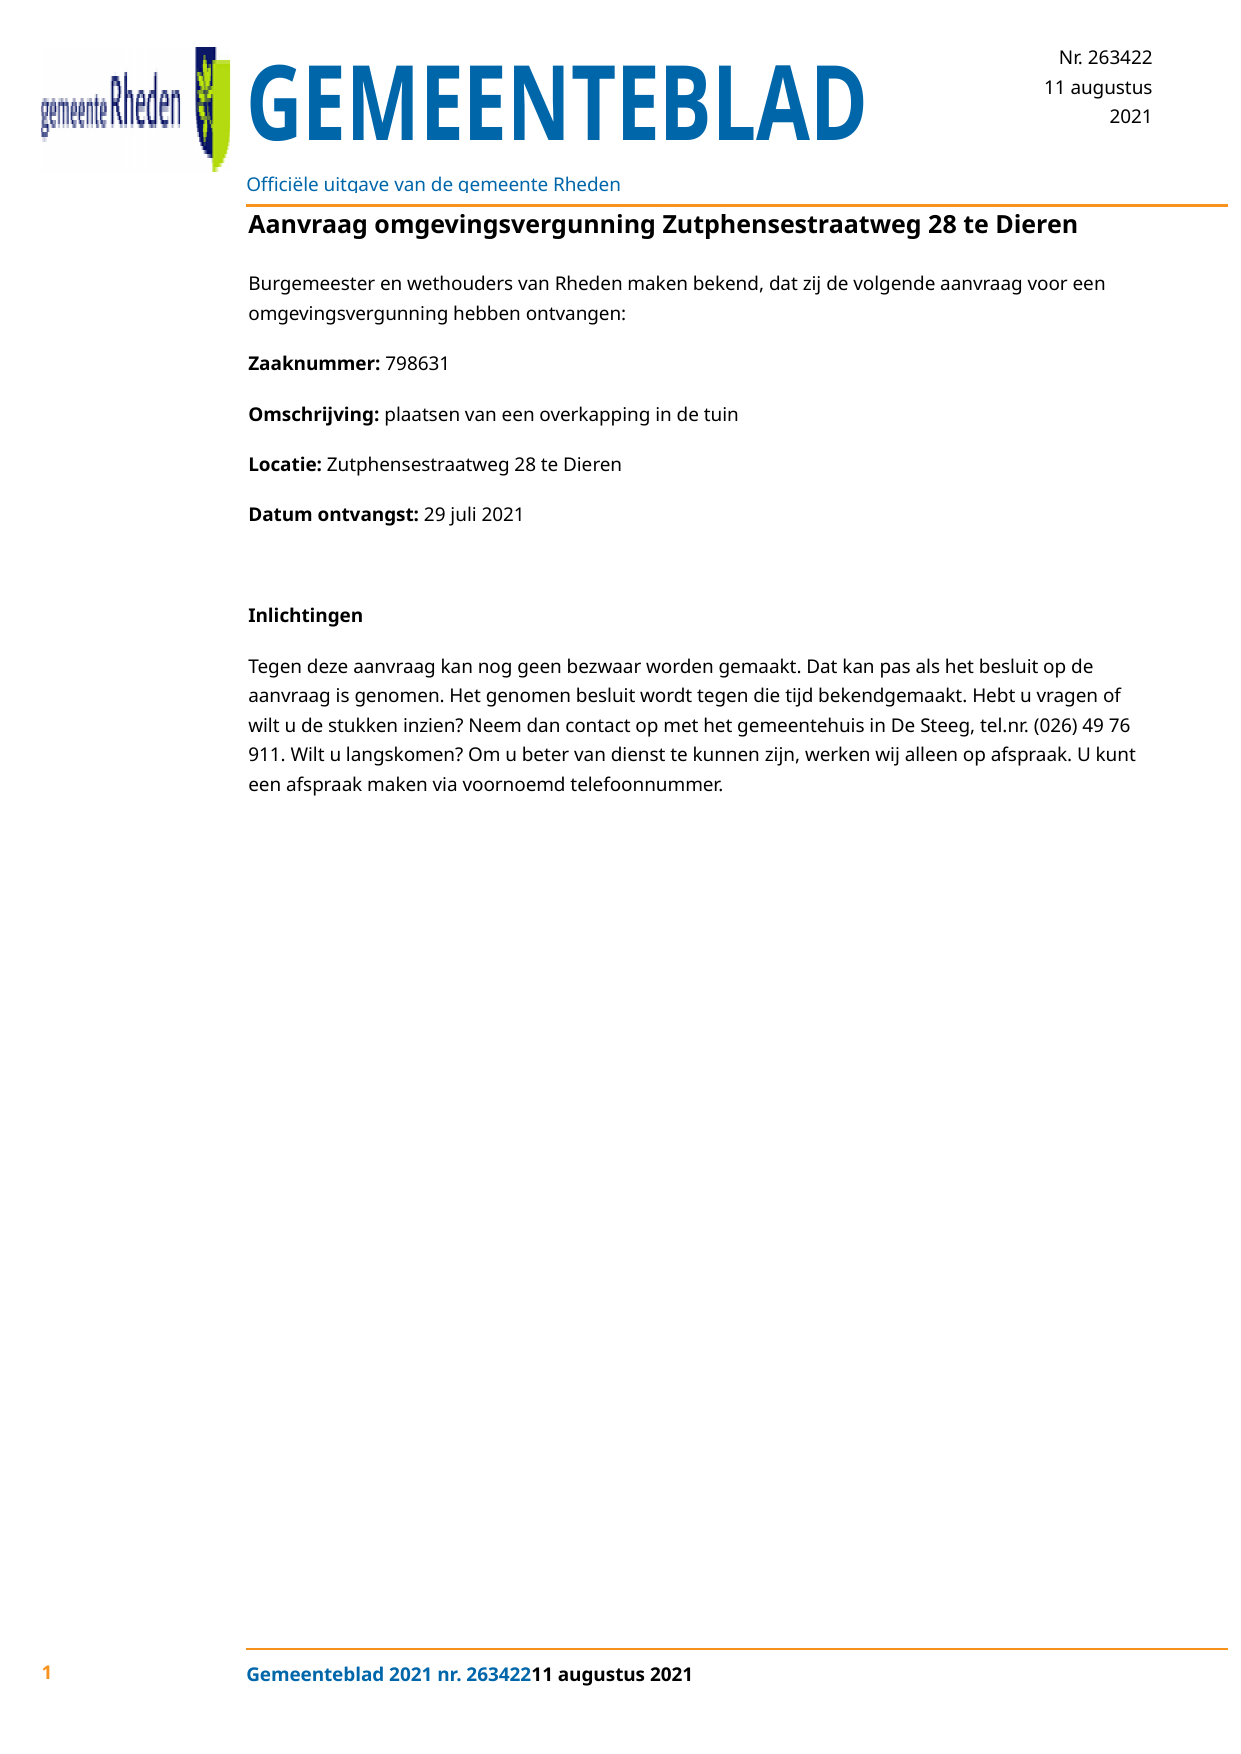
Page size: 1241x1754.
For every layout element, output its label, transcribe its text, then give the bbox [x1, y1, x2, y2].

text Inlichtingen [248, 602, 1152, 628]
text Tegen deze aanvraag kan nog geen bezwaar worden gemaakt. Dat kan pas als het besluit op de aanvraag is genomen. Het genomen besluit wordt tegen die tijd bekendgemaakt. Hebt u vragen of wilt u de stukken inzien? Neem dan contact op met het gemeentehuis in De Steeg, tel.nr. (026) 49 76 911. Wilt u langskomen? Om u beter van dienst te kunnen zijn, werken wij alleen op afspraak. U kunt een afspraak maken via voornoemd telefoonnummer. [248, 653, 1152, 797]
text Datum ontvangst: 29 juli 2021 [248, 502, 1152, 527]
text Locatie: Zutphensestraatweg 28 te Dieren [248, 451, 1152, 477]
text Burgemeester en wethouders van Rheden maken bekend, dat zij de volgende aanvraag voor een omgevingsvergunning hebben ontvangen: [248, 270, 1152, 326]
text Zaaknummer: 798631 [248, 350, 1152, 376]
picture [41, 47, 231, 172]
text Aanvraag omgevingsvergunning Zutphensestraatweg 28 te Dieren [248, 207, 1152, 241]
text Omschrijving: plaatsen van een overkapping in de tuin [248, 401, 1152, 426]
